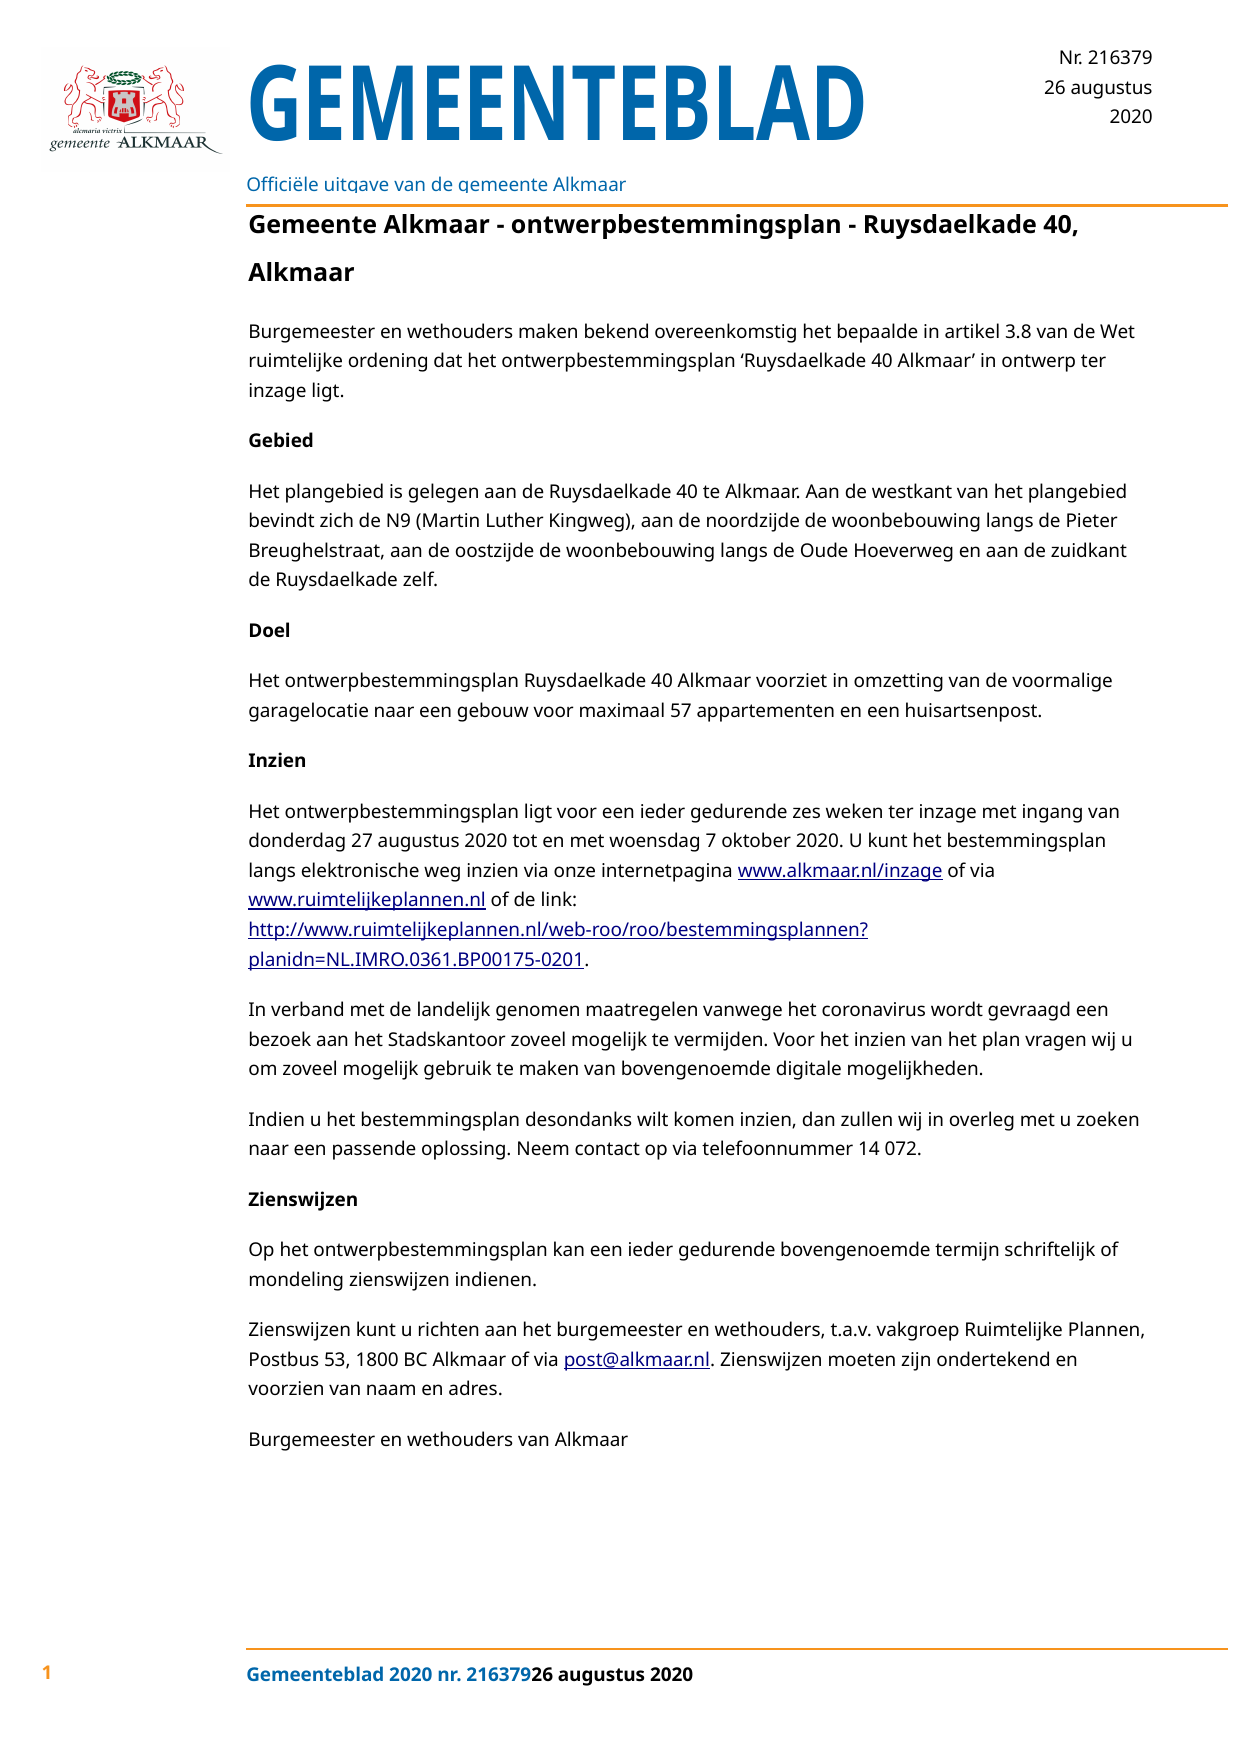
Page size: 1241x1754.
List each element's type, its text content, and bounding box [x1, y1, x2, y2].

text Gebied [248, 427, 1152, 453]
text Zienswijzen kunt u richten aan het burgemeester en wethouders, t.a.v. vakgroep Ruimtelijke Plannen, Postbus 53, 1800 BC Alkmaar of via post@alkmaar.nl. Zienswijzen moeten zijn ondertekend en voorzien van naam en adres. [248, 1316, 1152, 1401]
text Burgemeester en wethouders maken bekend overeenkomstig het bepaalde in artikel 3.8 van de Wet ruimtelijke ordening dat het ontwerpbestemmingsplan ‘Ruysdaelkade 40 Alkmaar’ in ontwerp ter inzage ligt. [248, 318, 1152, 403]
text Burgemeester en wethouders van Alkmaar [248, 1426, 1152, 1452]
text Doel [248, 617, 1152, 643]
text Inzien [248, 747, 1152, 773]
text Gemeente Alkmaar - ontwerpbestemmingsplan - Ruysdaelkade 40, Alkmaar [248, 207, 1152, 288]
text Zienswijzen [248, 1186, 1152, 1212]
text Het plangebied is gelegen aan de Ruysdaelkade 40 te Alkmaar. Aan de westkant van het plangebied bevindt zich de N9 (Martin Luther Kingweg), aan de noordzijde de woonbebouwing langs de Pieter Breughelstraat, aan de oostzijde de woonbebouwing langs de Oude Hoeverweg en aan de zuidkant de Ruysdaelkade zelf. [248, 478, 1152, 592]
text Op het ontwerpbestemmingsplan kan een ieder gedurende bovengenoemde termijn schriftelijk of mondeling zienswijzen indienen. [248, 1236, 1152, 1292]
picture [41, 47, 231, 172]
text Het ontwerpbestemmingsplan ligt voor een ieder gedurende zes weken ter inzage met ingang van donderdag 27 augustus 2020 tot en met woensdag 7 oktober 2020. U kunt het bestemmingsplan langs elektronische weg inzien via onze internetpagina www.alkmaar.nl/inzage of via www.ruimtelijkeplannen.nl of de link: http://www.ruimtelijkeplannen.nl/web-roo/roo/bestemmingsplannen?planidn=NL.IMRO.0361.BP00175-0201. [248, 798, 1152, 972]
text Indien u het bestemmingsplan desondanks wilt komen inzien, dan zullen wij in overleg met u zoeken naar een passende oplossing. Neem contact op via telefoonnummer 14 072. [248, 1106, 1152, 1161]
text Het ontwerpbestemmingsplan Ruysdaelkade 40 Alkmaar voorziet in omzetting van de voormalige garagelocatie naar een gebouw voor maximaal 57 appartementen en een huisartsenpost. [248, 667, 1152, 723]
text In verband met de landelijk genomen maatregelen vanwege het coronavirus wordt gevraagd een bezoek aan het Stadskantoor zoveel mogelijk te vermijden. Voor het inzien van het plan vragen wij u om zoveel mogelijk gebruik te maken van bovengenoemde digitale mogelijkheden. [248, 996, 1152, 1081]
